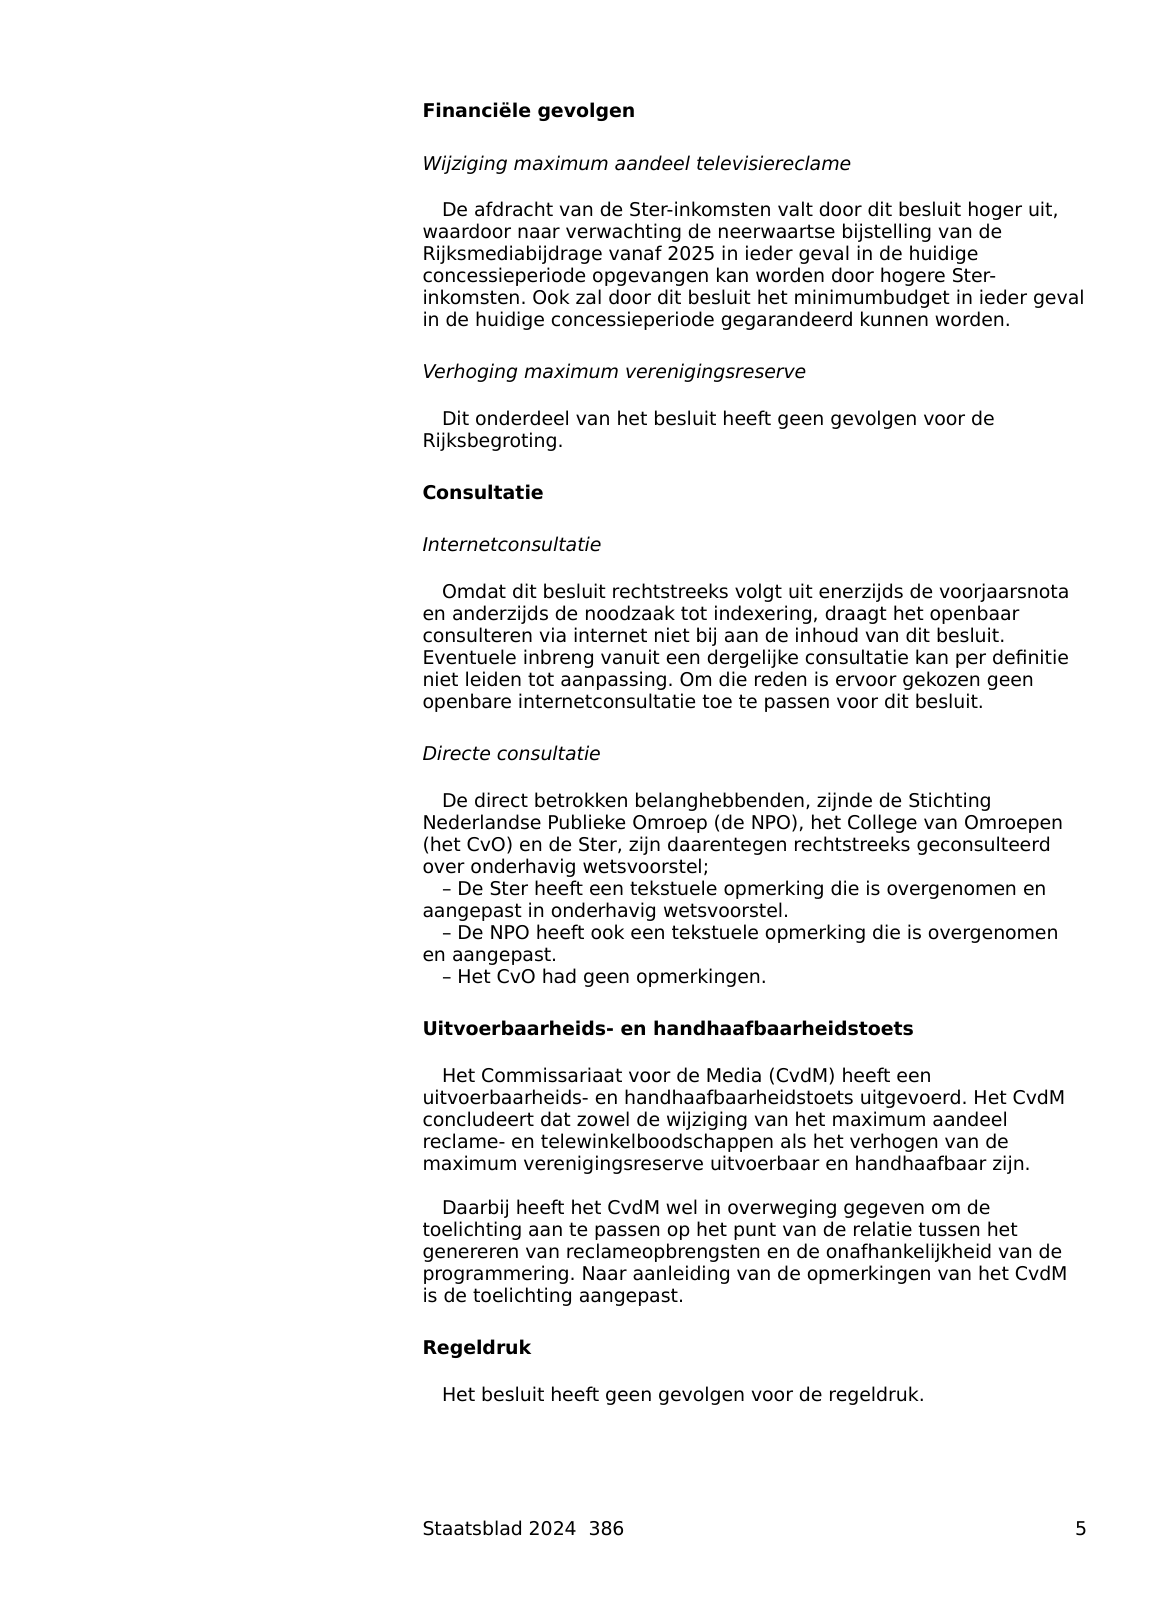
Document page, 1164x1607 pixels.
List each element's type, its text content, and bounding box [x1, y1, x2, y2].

text – De Ster heeft een tekstuele opmerking die is overgenomen en aangepast in onderhavig wetsvoorstel. [422, 878, 1087, 922]
subtitle Uitvoerbaarheids- en handhaafbaarheidstoets [422, 1018, 1087, 1040]
text – Het CvO had geen opmerkingen. [422, 966, 1087, 988]
text De direct betrokken belanghebbenden, zijnde de Stichting Nederlandse Publieke Omroep (de NPO), het College van Omroepen (het CvO) en de Ster, zijn daarentegen rechtstreeks geconsulteerd over onderhavig wetsvoorstel; [422, 790, 1087, 878]
text De afdracht van de Ster-inkomsten valt door dit besluit hoger uit, waardoor naar verwachting de neerwaartse bijstelling van de Rijksmediabijdrage vanaf 2025 in ieder geval in de huidige concessieperiode opgevangen kan worden door hogere Ster-inkomsten. Ook zal door dit besluit het minimumbudget in ieder geval in de huidige concessieperiode gegarandeerd kunnen worden. [422, 199, 1087, 331]
subtitle Verhoging maximum verenigingsreserve [422, 361, 1087, 383]
subtitle Consultatie [422, 482, 1087, 504]
subtitle Regeldruk [422, 1337, 1087, 1359]
text Daarbij heeft het CvdM wel in overweging gegeven om de toelichting aan te passen op het punt van de relatie tussen het genereren van reclameopbrengsten en de onafhankelijkheid van de programmering. Naar aanleiding van de opmerkingen van het CvdM is de toelichting aangepast. [422, 1197, 1087, 1307]
text Dit onderdeel van het besluit heeft geen gevolgen voor de Rijksbegroting. [422, 408, 1087, 452]
text Het besluit heeft geen gevolgen voor de regeldruk. [422, 1384, 1087, 1406]
subtitle Internetconsultatie [422, 534, 1087, 556]
subtitle Directe consultatie [422, 743, 1087, 765]
text – De NPO heeft ook een tekstuele opmerking die is overgenomen en aangepast. [422, 922, 1087, 966]
text Het Commissariaat voor de Media (CvdM) heeft een uitvoerbaarheids- en handhaafbaarheidstoets uitgevoerd. Het CvdM concludeert dat zowel de wijziging van het maximum aandeel reclame- en telewinkelboodschappen als het verhogen van de maximum verenigingsreserve uitvoerbaar en handhaafbaar zijn. [422, 1065, 1087, 1175]
text Omdat dit besluit rechtstreeks volgt uit enerzijds de voorjaarsnota en anderzijds de noodzaak tot indexering, draagt het openbaar consulteren via internet niet bij aan de inhoud van dit besluit. Eventuele inbreng vanuit een dergelijke consultatie kan per definitie niet leiden tot aanpassing. Om die reden is ervoor gekozen geen openbare internetconsultatie toe te passen voor dit besluit. [422, 581, 1087, 713]
subtitle Financiële gevolgen [422, 100, 1087, 122]
subtitle Wijziging maximum aandeel televisiereclame [422, 152, 1087, 174]
